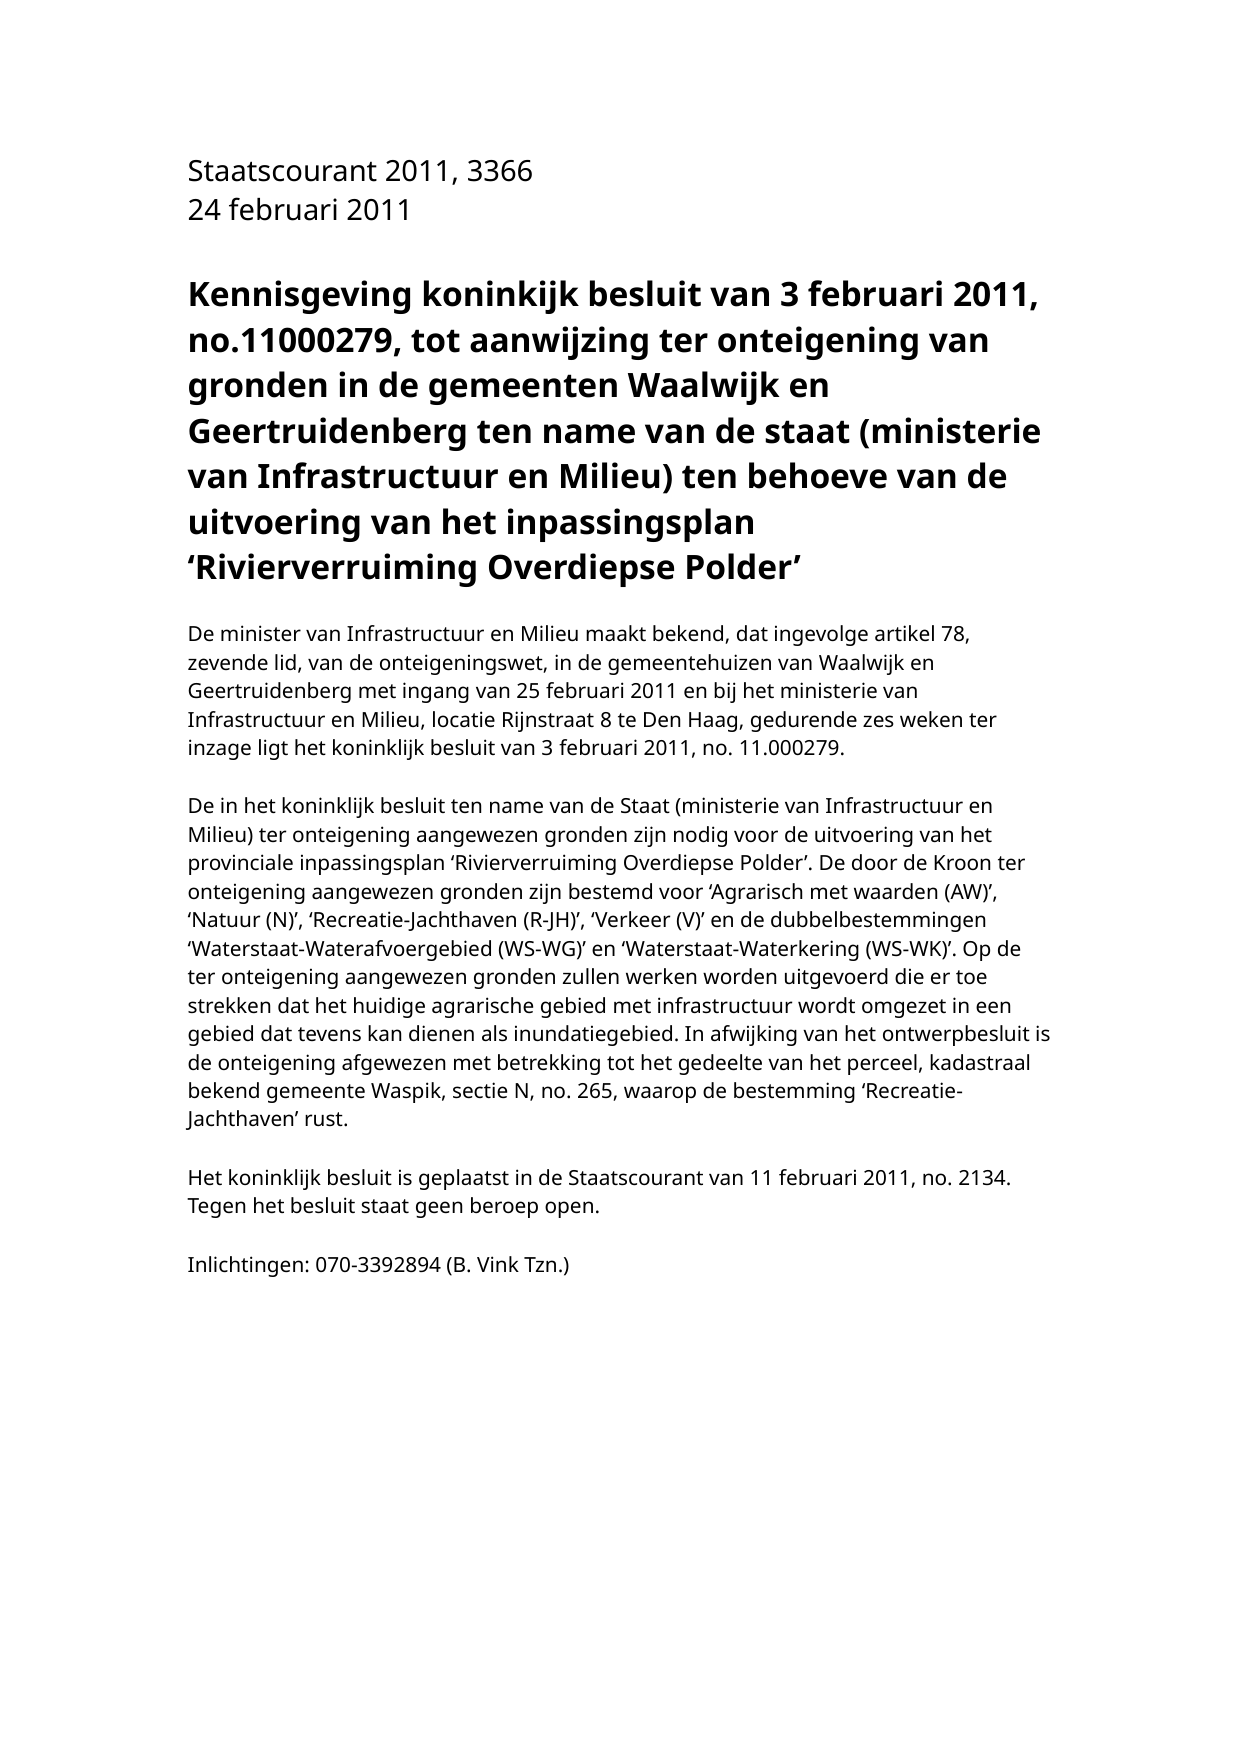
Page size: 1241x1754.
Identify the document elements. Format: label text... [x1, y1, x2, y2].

text 24 februari 2011 [187, 190, 1053, 229]
text De minister van Infrastructuur en Milieu maakt bekend, dat ingevolge artikel 78, zevende lid, van de onteigeningswet, in de gemeentehuizen van Waalwijk en Geertruidenberg met ingang van 25 februari 2011 en bij het ministerie van Infrastructuur en Milieu, locatie Rijnstraat 8 te Den Haag, gedurende zes weken ter inzage ligt het koninklijk besluit van 3 februari 2011, no. 11.000279. [187, 619, 1053, 762]
subtitle Kennisgeving koninkijk besluit van 3 februari 2011, no.11000279, tot aanwijzing ter onteigening van gronden in de gemeenten Waalwijk en Geertruidenberg ten name van de staat (ministerie van Infrastructuur en Milieu) ten behoeve van de uitvoering van het inpassingsplan ‘Rivierverruiming Overdiepse Polder’ [187, 271, 1053, 589]
text Inlichtingen: 070-3392894 (B. Vink Tzn.) [187, 1250, 1053, 1278]
text De in het koninklijk besluit ten name van de Staat (ministerie van Infrastructuur en Milieu) ter onteigening aangewezen gronden zijn nodig voor de uitvoering van het provinciale inpassingsplan ‘Rivierverruiming Overdiepse Polder’. De door de Kroon ter onteigening aangewezen gronden zijn bestemd voor ‘Agrarisch met waarden (AW)’, ‘Natuur (N)’, ‘Recreatie-Jachthaven (R-JH)’, ‘Verkeer (V)’ en de dubbelbestemmingen ‘Waterstaat-Waterafvoergebied (WS-WG)’ en ‘Waterstaat-Waterkering (WS-WK)’. Op de ter onteigening aangewezen gronden zullen werken worden uitgevoerd die er toe strekken dat het huidige agrarische gebied met infrastructuur wordt omgezet in een gebied dat tevens kan dienen als inundatiegebied. In afwijking van het ontwerpbesluit is de onteigening afgewezen met betrekking tot het gedeelte van het perceel, kadastraal bekend gemeente Waspik, sectie N, no. 265, waarop de bestemming ‘Recreatie-Jachthaven’ rust. [187, 792, 1053, 1133]
text Tegen het besluit staat geen beroep open. [187, 1191, 1053, 1220]
text Het koninklijk besluit is geplaatst in de Staatscourant van 11 februari 2011, no. 2134. [187, 1163, 1053, 1191]
text Staatscourant 2011, 3366 [187, 150, 1053, 190]
